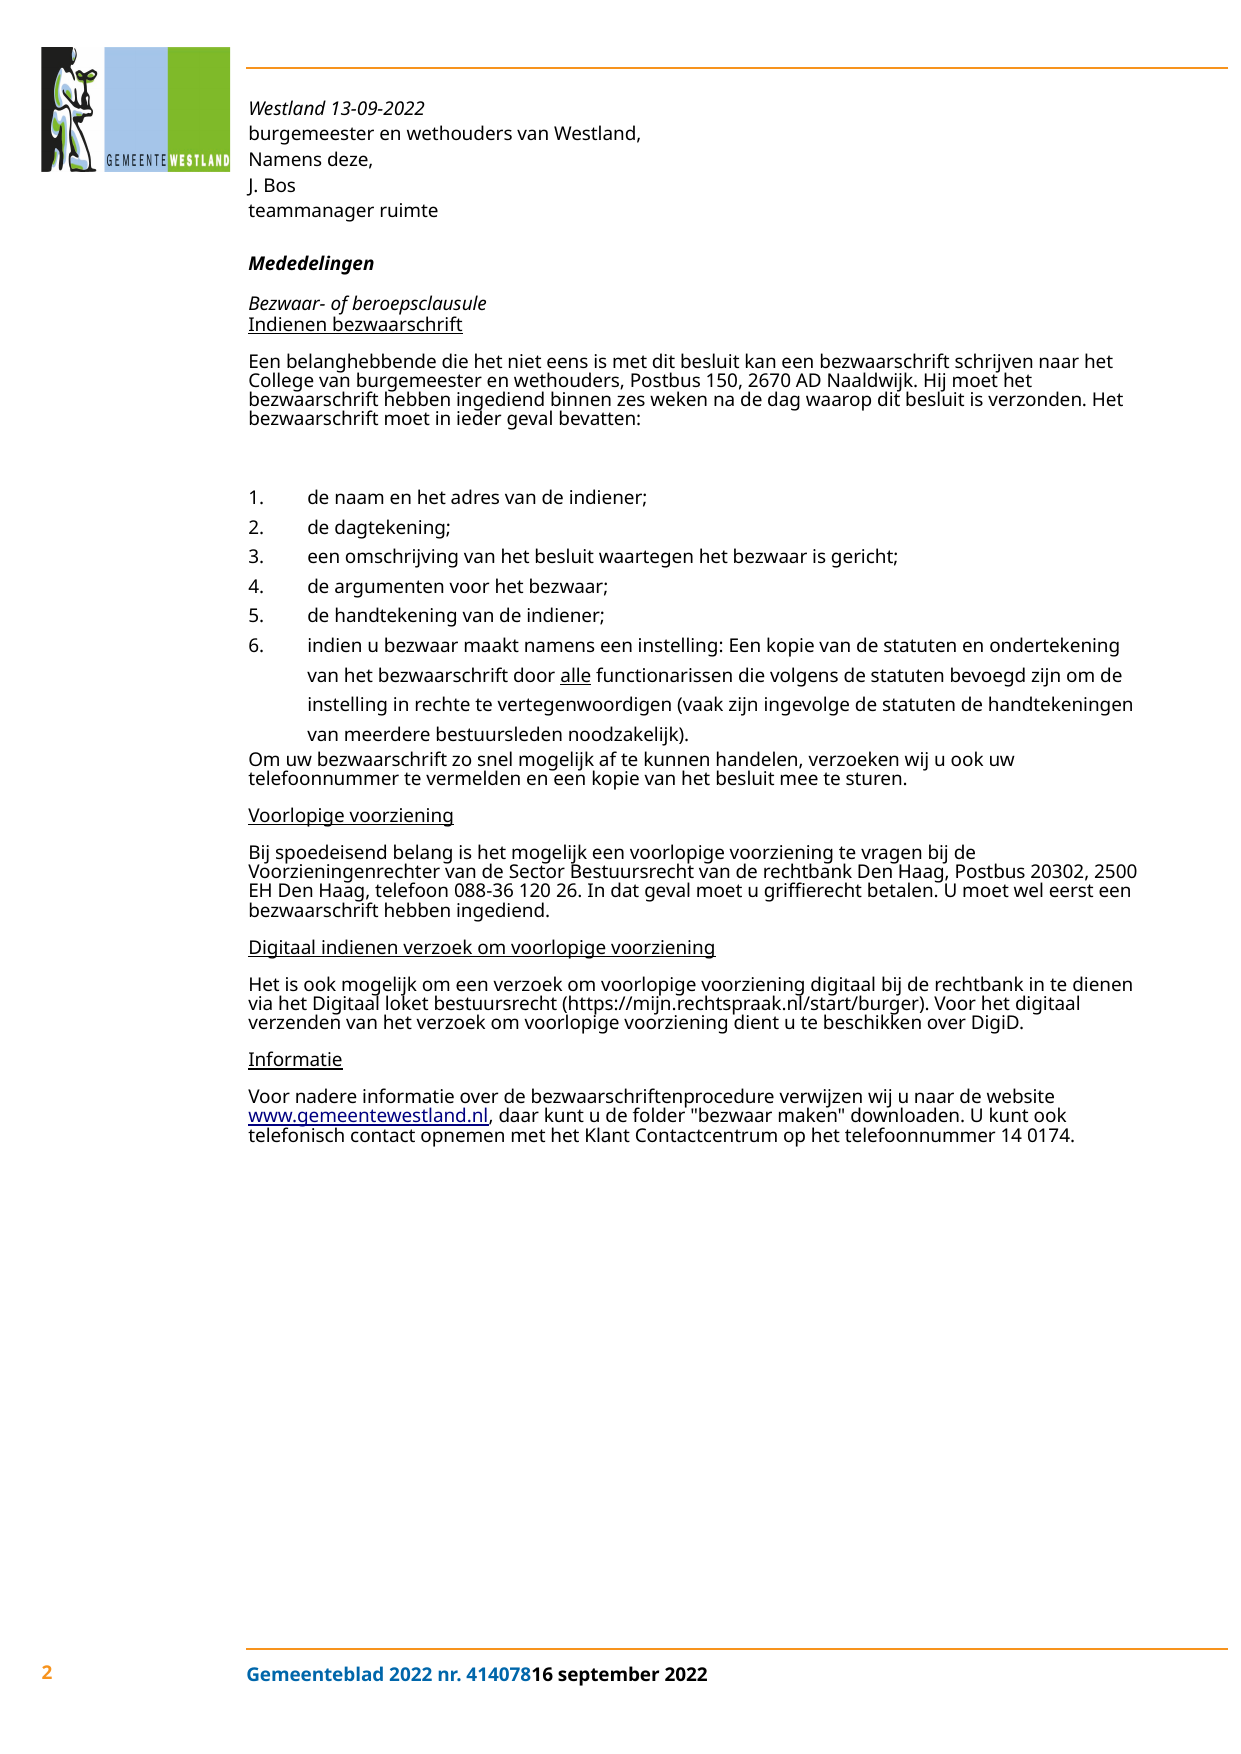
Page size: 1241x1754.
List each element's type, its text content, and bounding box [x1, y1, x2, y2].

text Een belanghebbende die het niet eens is met dit besluit kan een bezwaarschrift schrijven naar het College van burgemeester en wethouders, Postbus 150, 2670 AD Naaldwijk. Hij moet het bezwaarschrift hebben ingediend binnen zes weken na de dag waarop dit besluit is verzonden. Het bezwaarschrift moet in ieder geval bevatten: [248, 353, 1152, 430]
text Westland 13-09-2022 [248, 95, 1152, 121]
text Digitaal indienen verzoek om voorlopige voorziening [248, 939, 1152, 958]
text Voor nadere informatie over de bezwaarschriftenprocedure verwijzen wij u naar de website www.gemeentewestland.nl, daar kunt u de folder "bezwaar maken" downloaden. U kunt ook telefonisch contact opnemen met het Klant Contactcentrum op het telefoonnummer 14 0174. [248, 1088, 1152, 1146]
picture [41, 47, 231, 172]
text teammanager ruimte [248, 198, 1152, 223]
list de dagtekening; [248, 514, 1152, 540]
text J. Bos [248, 172, 1152, 198]
text Bij spoedeisend belang is het mogelijk een voorlopige voorziening te vragen bij de Voorzieningenrechter van de Sector Bestuursrecht van de rechtbank Den Haag, Postbus 20302, 2500 EH Den Haag, telefoon 088-36 120 26. In dat geval moet u griffierecht betalen. U moet wel eerst een bezwaarschrift hebben ingediend. [248, 844, 1152, 921]
text Indienen bezwaarschrift [248, 316, 1152, 335]
text Mededelingen [248, 251, 1152, 276]
text Namens deze, [248, 146, 1152, 172]
text Het is ook mogelijk om een verzoek om voorlopige voorziening digitaal bij de rechtbank in te dienen via het Digitaal loket bestuursrecht (https://mijn.rechtspraak.nl/start/burger). Voor het digitaal verzenden van het verzoek om voorlopige voorziening dient u te beschikken over DigiD. [248, 976, 1152, 1033]
list de naam en het adres van de indiener; [248, 484, 1152, 510]
text Informatie [248, 1051, 1152, 1070]
text Voorlopige voorziening [248, 807, 1152, 826]
text burgemeester en wethouders van Westland, [248, 121, 1152, 146]
list indien u bezwaar maakt namens een instelling: Een kopie van de statuten en ondertekening van het bezwaarschrift door alle functionarissen die volgens de statuten bevoegd zijn om de instelling in rechte te vertegenwoordigen (vaak zijn ingevolge de statuten de handtekeningen van meerdere bestuursleden noodzakelijk). [248, 632, 1152, 747]
text Om uw bezwaarschrift zo snel mogelijk af te kunnen handelen, verzoeken wij u ook uw telefoonnummer te vermelden en een kopie van het besluit mee te sturen. [248, 751, 1152, 789]
list de argumenten voor het bezwaar; [248, 573, 1152, 599]
list een omschrijving van het besluit waartegen het bezwaar is gericht; [248, 543, 1152, 569]
list de handtekening van de indiener; [248, 603, 1152, 628]
text Bezwaar- of beroepsclausule [248, 290, 1152, 316]
